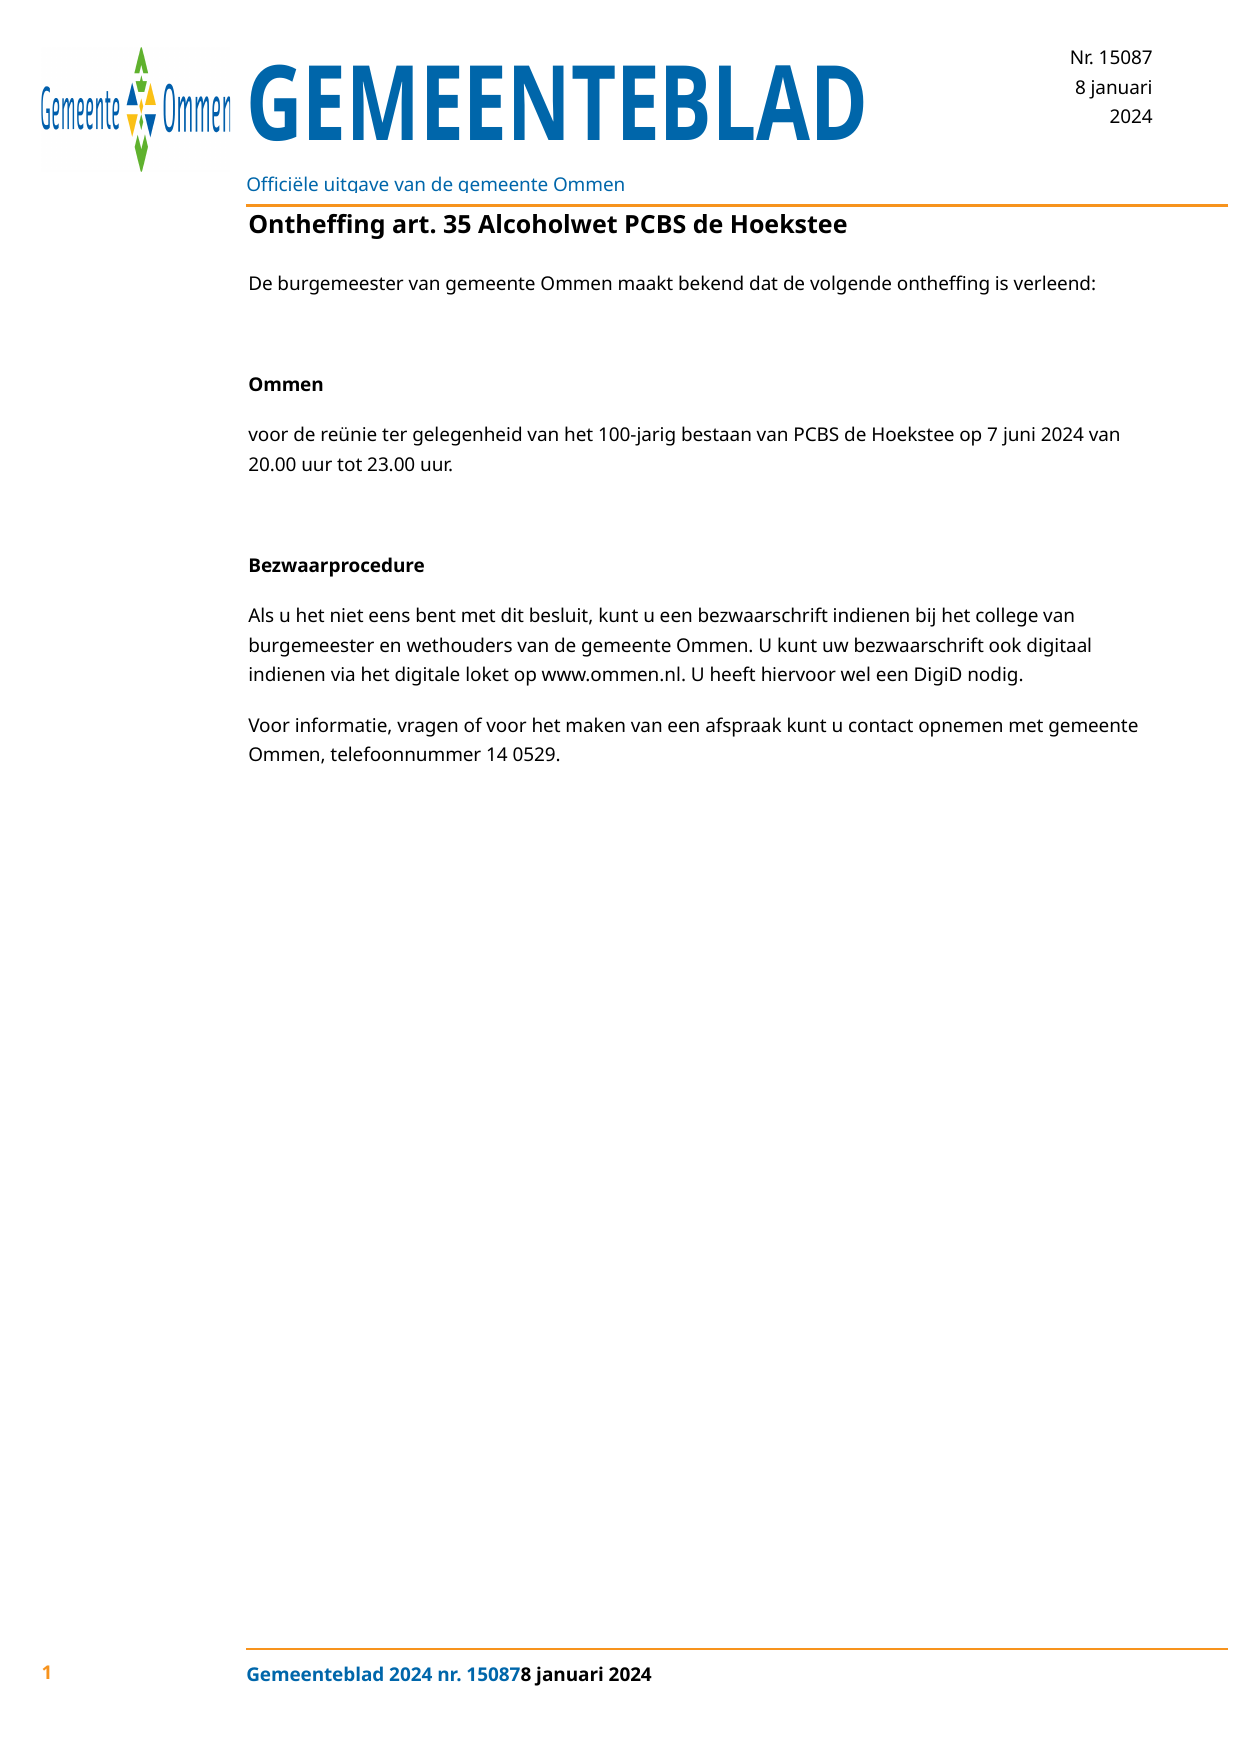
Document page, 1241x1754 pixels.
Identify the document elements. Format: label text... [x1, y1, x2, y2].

text voor de reünie ter gelegenheid van het 100-jarig bestaan van PCBS de Hoekstee op 7 juni 2024 van 20.00 uur tot 23.00 uur. [248, 422, 1152, 477]
text Als u het niet eens bent met dit besluit, kunt u een bezwaarschrift indienen bij het college van burgemeester en wethouders van de gemeente Ommen. U kunt uw bezwaarschrift ook digitaal indienen via het digitale loket op www.ommen.nl. U heeft hiervoor wel een DigiD nodig. [248, 602, 1152, 687]
text Ontheffing art. 35 Alcoholwet PCBS de Hoekstee [248, 207, 1152, 241]
text De burgemeester van gemeente Ommen maakt bekend dat de volgende ontheffing is verleend: [248, 270, 1152, 296]
picture [41, 47, 231, 172]
text Ommen [248, 371, 1152, 397]
text Bezwaarprocedure [248, 552, 1152, 578]
text Voor informatie, vragen of voor het maken van een afspraak kunt u contact opnemen met gemeente Ommen, telefoonnummer 14 0529. [248, 712, 1152, 767]
